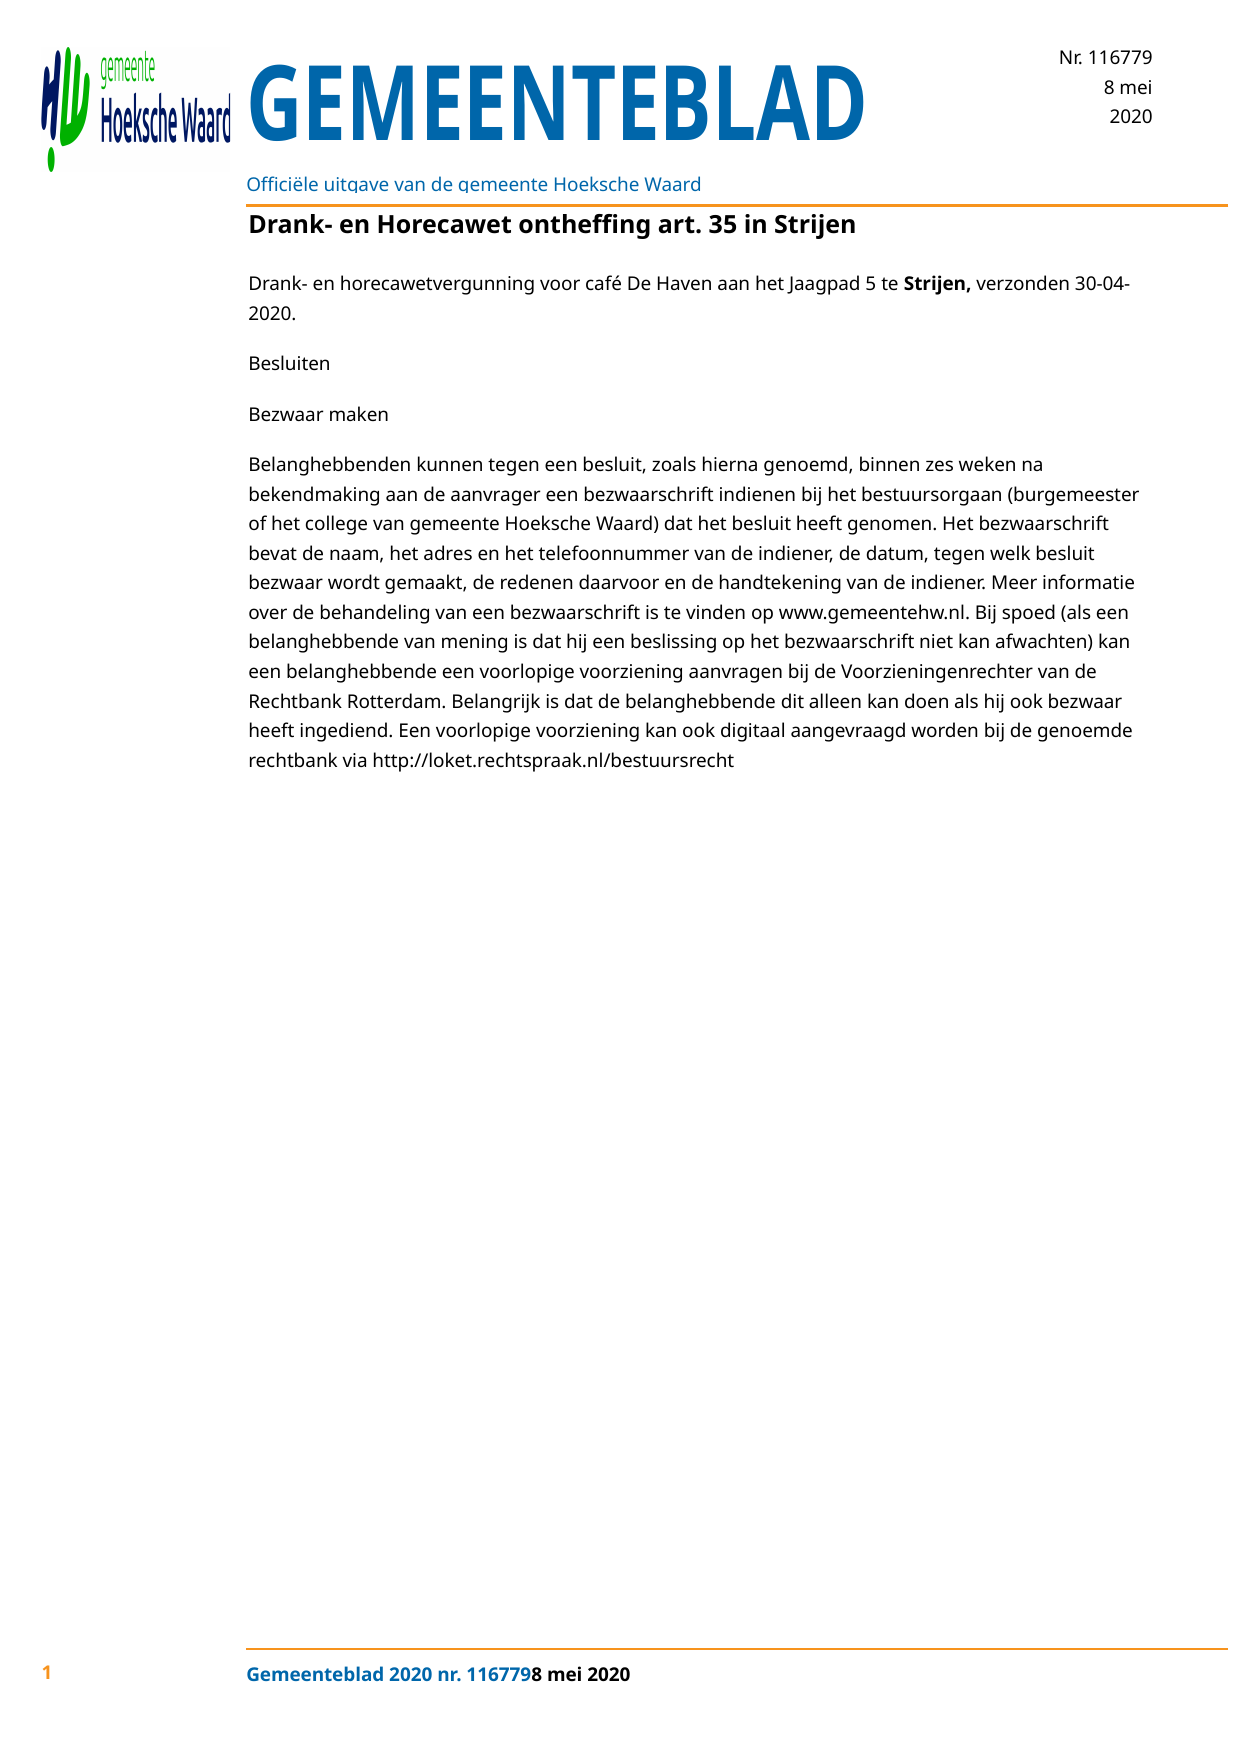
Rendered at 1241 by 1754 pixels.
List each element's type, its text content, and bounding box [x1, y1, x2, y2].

picture [41, 47, 231, 172]
text Belanghebbenden kunnen tegen een besluit, zoals hierna genoemd, binnen zes weken na bekendmaking aan de aanvrager een bezwaarschrift indienen bij het bestuursorgaan (burgemeester of het college van gemeente Hoeksche Waard) dat het besluit heeft genomen. Het bezwaarschrift bevat de naam, het adres en het telefoonnummer van de indiener, de datum, tegen welk besluit bezwaar wordt gemaakt, de redenen daarvoor en de handtekening van de indiener. Meer informatie over de behandeling van een bezwaarschrift is te vinden op www.gemeentehw.nl. Bij spoed (als een belanghebbende van mening is dat hij een beslissing op het bezwaarschrift niet kan afwachten) kan een belanghebbende een voorlopige voorziening aanvragen bij de Voorzieningenrechter van de Rechtbank Rotterdam. Belangrijk is dat de belanghebbende dit alleen kan doen als hij ook bezwaar heeft ingediend. Een voorlopige voorziening kan ook digitaal aangevraagd worden bij de genoemde rechtbank via http://loket.rechtspraak.nl/bestuursrecht [248, 451, 1152, 773]
text Bezwaar maken [248, 401, 1152, 426]
text Drank- en horecawetvergunning voor café De Haven aan het Jaagpad 5 te Strijen, verzonden 30-04-2020. [248, 270, 1152, 326]
text Drank- en Horecawet ontheffing art. 35 in Strijen [248, 207, 1152, 241]
text Besluiten [248, 350, 1152, 376]
